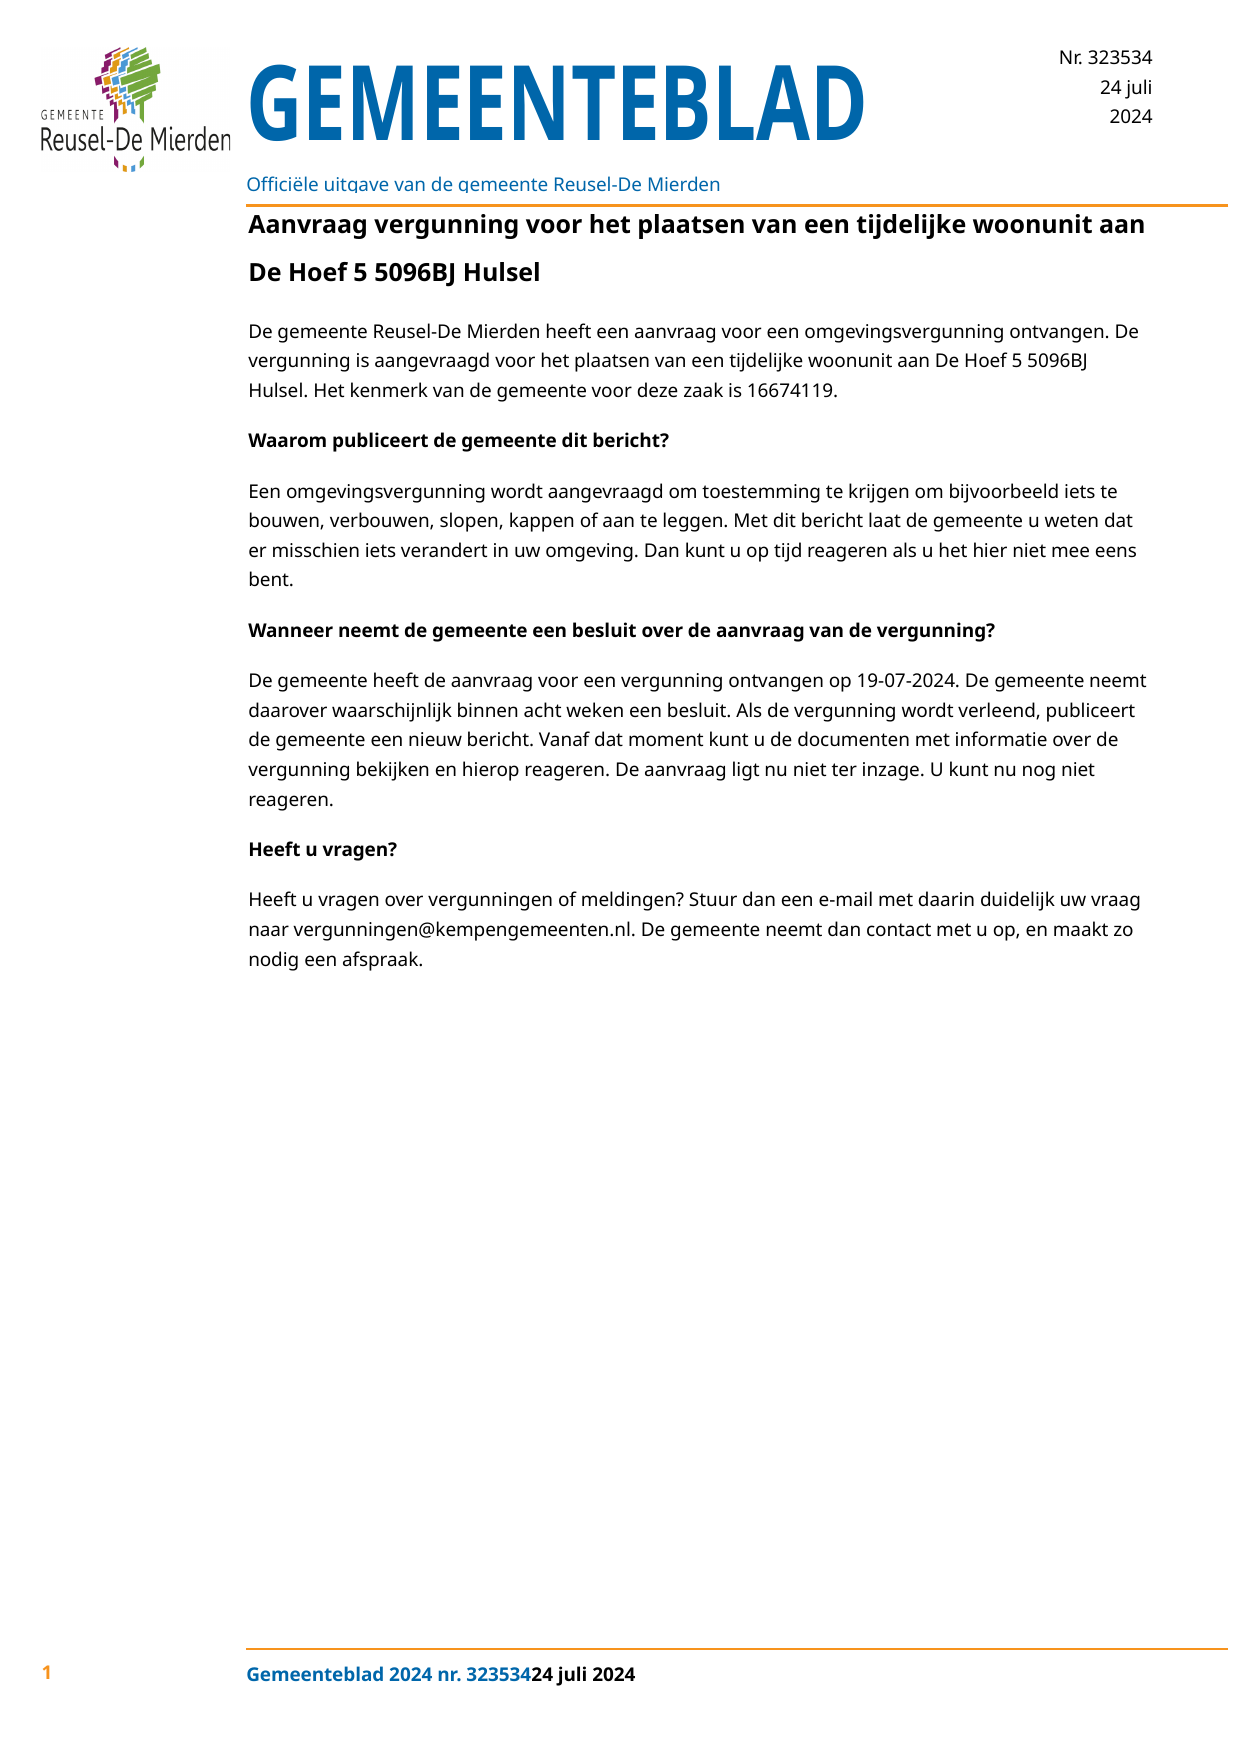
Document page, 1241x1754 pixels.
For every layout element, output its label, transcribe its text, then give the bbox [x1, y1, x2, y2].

picture [41, 47, 231, 172]
text Waarom publiceert de gemeente dit bericht? [248, 427, 1152, 453]
text De gemeente heeft de aanvraag voor een vergunning ontvangen op 19-07-2024. De gemeente neemt daarover waarschijnlijk binnen acht weken een besluit. Als de vergunning wordt verleend, publiceert de gemeente een nieuw bericht. Vanaf dat moment kunt u de documenten met informatie over de vergunning bekijken en hierop reageren. De aanvraag ligt nu niet ter inzage. U kunt nu nog niet reageren. [248, 667, 1152, 812]
text Aanvraag vergunning voor het plaatsen van een tijdelijke woonunit aan De Hoef 5 5096BJ Hulsel [248, 207, 1152, 288]
text Heeft u vragen? [248, 836, 1152, 862]
text De gemeente Reusel-De Mierden heeft een aanvraag voor een omgevingsvergunning ontvangen. De vergunning is aangevraagd voor het plaatsen van een tijdelijke woonunit aan De Hoef 5 5096BJ Hulsel. Het kenmerk van de gemeente voor deze zaak is 16674119. [248, 318, 1152, 403]
text Wanneer neemt de gemeente een besluit over de aanvraag van de vergunning? [248, 617, 1152, 643]
text Een omgevingsvergunning wordt aangevraagd om toestemming te krijgen om bijvoorbeeld iets te bouwen, verbouwen, slopen, kappen of aan te leggen. Met dit bericht laat de gemeente u weten dat er misschien iets verandert in uw omgeving. Dan kunt u op tijd reageren als u het hier niet mee eens bent. [248, 478, 1152, 592]
text Heeft u vragen over vergunningen of meldingen? Stuur dan een e-mail met daarin duidelijk uw vraag naar vergunningen@kempengemeenten.nl. De gemeente neemt dan contact met u op, en maakt zo nodig een afspraak. [248, 887, 1152, 972]
